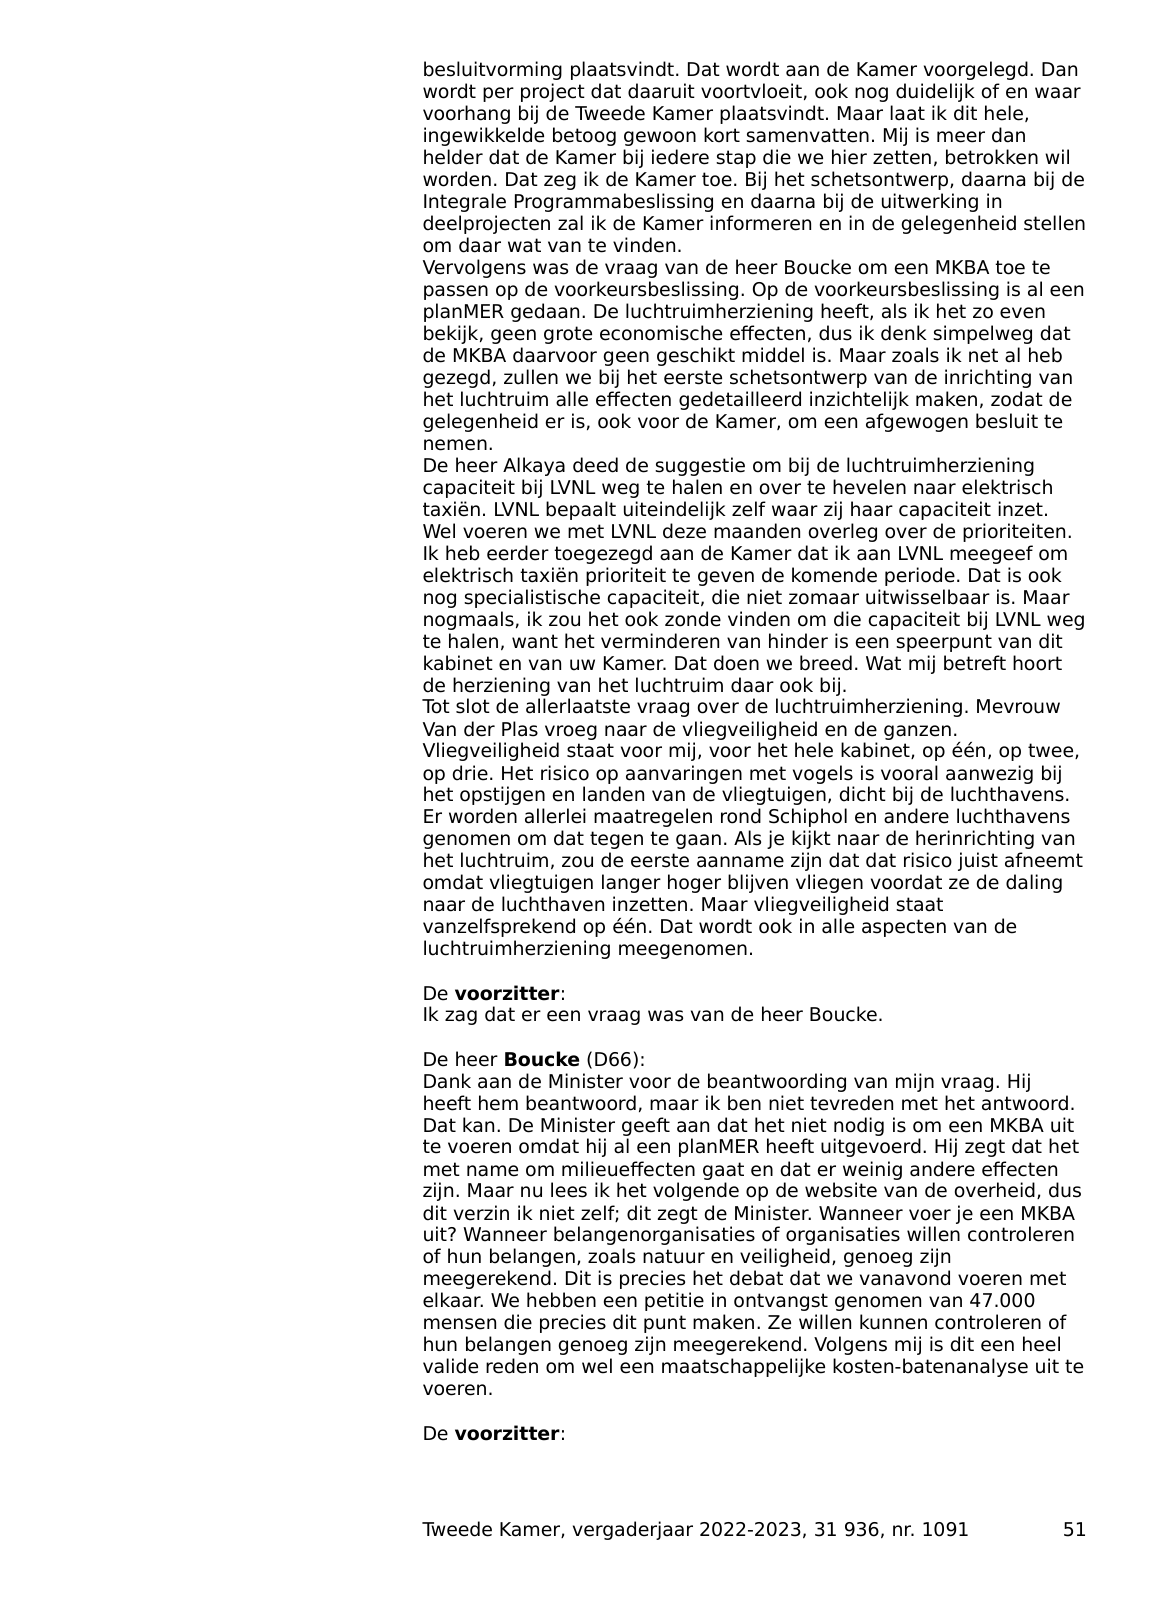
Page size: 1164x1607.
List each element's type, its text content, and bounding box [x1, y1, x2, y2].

text De voorzitter: [422, 1422, 1087, 1444]
text Dank aan de Minister voor de beantwoording van mijn vraag. Hij heeft hem beantwoord, maar ik ben niet tevreden met het antwoord. Dat kan. De Minister geeft aan dat het niet nodig is om een MKBA uit te voeren omdat hij al een planMER heeft uitgevoerd. Hij zegt dat het met name om milieueffecten gaat en dat er weinig andere effecten zijn. Maar nu lees ik het volgende op de website van de overheid, dus dit verzin ik niet zelf; dit zegt de Minister. Wanneer voer je een MKBA uit? Wanneer belangenorganisaties of organisaties willen controleren of hun belangen, zoals natuur en veiligheid, genoeg zijn meegerekend. Dit is precies het debat dat we vanavond voeren met elkaar. We hebben een petitie in ontvangst genomen van 47.000 mensen die precies dit punt maken. Ze willen kunnen controleren of hun belangen genoeg zijn meegerekend. Volgens mij is dit een heel valide reden om wel een maatschappelijke kosten-batenanalyse uit te voeren. [422, 1071, 1087, 1400]
text De heer Alkaya deed de suggestie om bij de luchtruimherziening capaciteit bij LVNL weg te halen en over te hevelen naar elektrisch taxiën. LVNL bepaalt uiteindelijk zelf waar zij haar capaciteit inzet. Wel voeren we met LVNL deze maanden overleg over de prioriteiten. Ik heb eerder toegezegd aan de Kamer dat ik aan LVNL meegeef om elektrisch taxiën prioriteit te geven de komende periode. Dat is ook nog specialistische capaciteit, die niet zomaar uitwisselbaar is. Maar nogmaals, ik zou het ook zonde vinden om die capaciteit bij LVNL weg te halen, want het verminderen van hinder is een speerpunt van dit kabinet en van uw Kamer. Dat doen we breed. Wat mij betreft hoort de herziening van het luchtruim daar ook bij. [422, 455, 1087, 696]
text De heer Boucke (D66): [422, 1048, 1087, 1071]
text Ik zag dat er een vraag was van de heer Boucke. [422, 1004, 1087, 1026]
text Vervolgens was de vraag van de heer Boucke om een MKBA toe te passen op de voorkeursbeslissing. Op de voorkeursbeslissing is al een planMER gedaan. De luchtruimherziening heeft, als ik het zo even bekijk, geen grote economische effecten, dus ik denk simpelweg dat de MKBA daarvoor geen geschikt middel is. Maar zoals ik net al heb gezegd, zullen we bij het eerste schetsontwerp van de inrichting van het luchtruim alle effecten gedetailleerd inzichtelijk maken, zodat de gelegenheid er is, ook voor de Kamer, om een afgewogen besluit te nemen. [422, 257, 1087, 455]
text besluitvorming plaatsvindt. Dat wordt aan de Kamer voorgelegd. Dan wordt per project dat daaruit voortvloeit, ook nog duidelijk of en waar voorhang bij de Tweede Kamer plaatsvindt. Maar laat ik dit hele, ingewikkelde betoog gewoon kort samenvatten. Mij is meer dan helder dat de Kamer bij iedere stap die we hier zetten, betrokken wil worden. Dat zeg ik de Kamer toe. Bij het schetsontwerp, daarna bij de Integrale Programmabeslissing en daarna bij de uitwerking in deelprojecten zal ik de Kamer informeren en in de gelegenheid stellen om daar wat van te vinden. [422, 59, 1087, 257]
text De voorzitter: [422, 982, 1087, 1004]
text Tot slot de allerlaatste vraag over de luchtruimherziening. Mevrouw Van der Plas vroeg naar de vliegveiligheid en de ganzen. Vliegveiligheid staat voor mij, voor het hele kabinet, op één, op twee, op drie. Het risico op aanvaringen met vogels is vooral aanwezig bij het opstijgen en landen van de vliegtuigen, dicht bij de luchthavens. Er worden allerlei maatregelen rond Schiphol en andere luchthavens genomen om dat tegen te gaan. Als je kijkt naar de herinrichting van het luchtruim, zou de eerste aanname zijn dat dat risico juist afneemt omdat vliegtuigen langer hoger blijven vliegen voordat ze de daling naar de luchthaven inzetten. Maar vliegveiligheid staat vanzelfsprekend op één. Dat wordt ook in alle aspecten van de luchtruimherziening meegenomen. [422, 696, 1087, 960]
